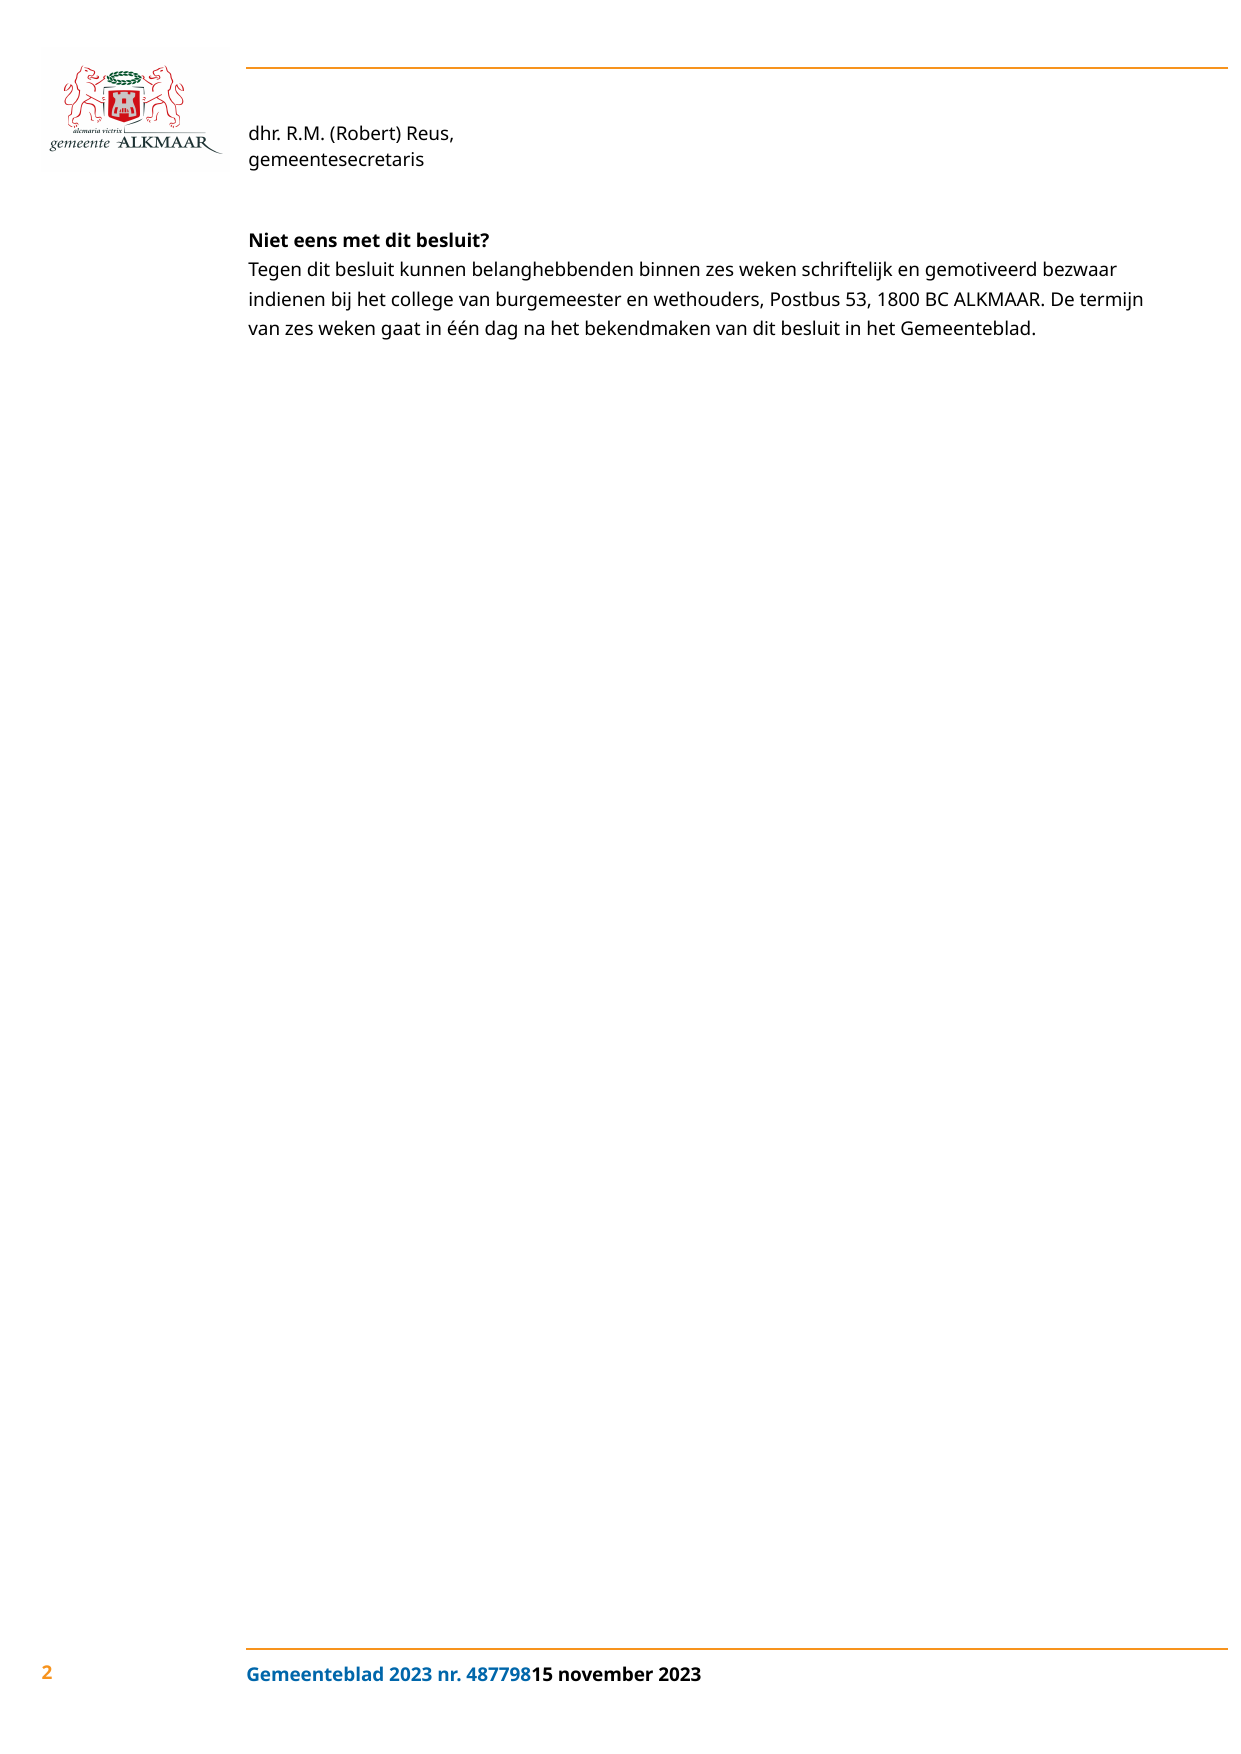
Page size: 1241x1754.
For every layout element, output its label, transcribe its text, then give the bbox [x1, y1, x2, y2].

text Niet eens met dit besluit? [248, 227, 1152, 253]
text dhr. R.M. (Robert) Reus, [248, 121, 1152, 146]
text gemeentesecretaris [248, 146, 1152, 172]
text Tegen dit besluit kunnen belanghebbenden binnen zes weken schriftelijk en gemotiveerd bezwaar indienen bij het college van burgemeester en wethouders, Postbus 53, 1800 BC ALKMAAR. De termijn van zes weken gaat in één dag na het bekendmaken van dit besluit in het Gemeenteblad. [248, 256, 1152, 341]
picture [41, 47, 231, 172]
